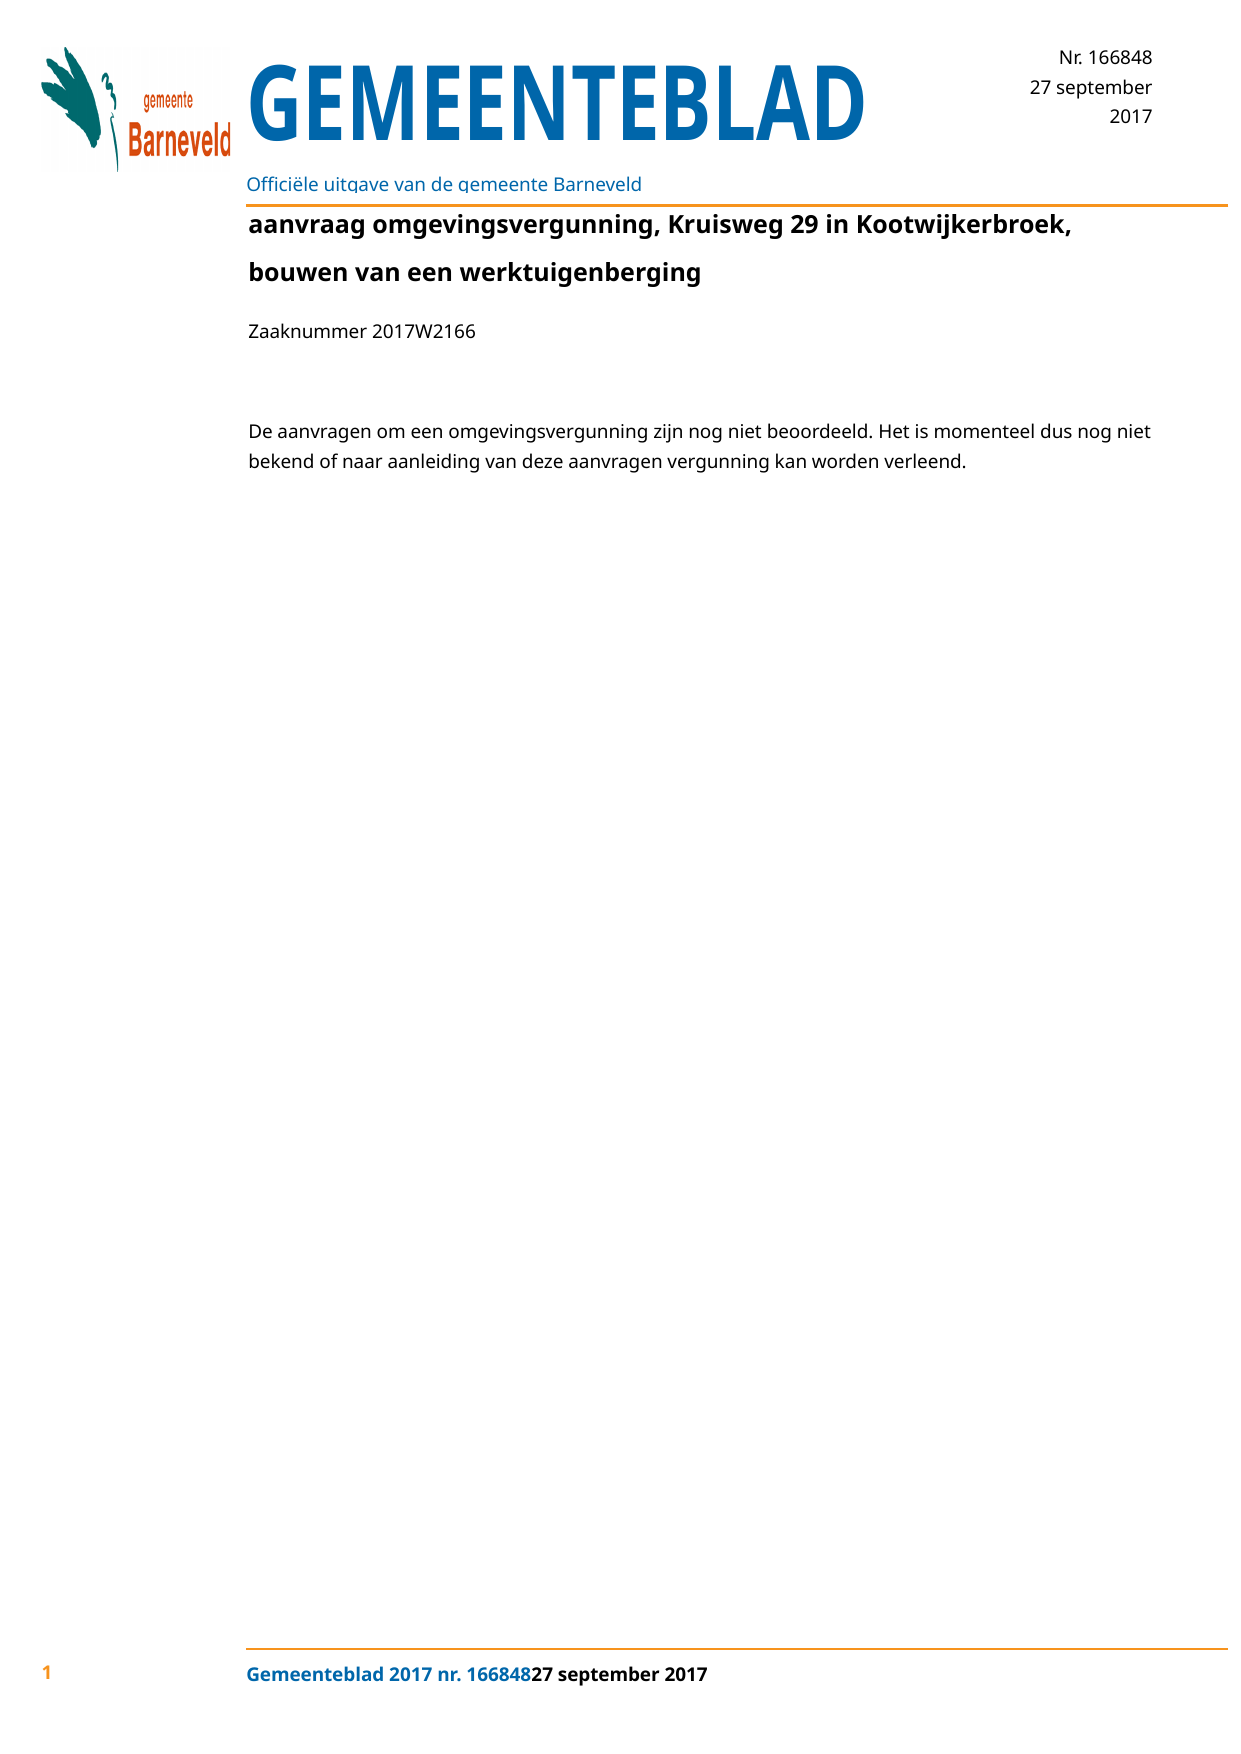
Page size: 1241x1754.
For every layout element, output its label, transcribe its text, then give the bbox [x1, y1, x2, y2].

text Zaaknummer 2017W2166 [248, 318, 1152, 344]
text De aanvragen om een omgevingsvergunning zijn nog niet beoordeeld. Het is momenteel dus nog niet bekend of naar aanleiding van deze aanvragen vergunning kan worden verleend. [248, 419, 1152, 474]
text aanvraag omgevingsvergunning, Kruisweg 29 in Kootwijkerbroek, bouwen van een werktuigenberging [248, 207, 1152, 288]
picture [41, 47, 231, 172]
